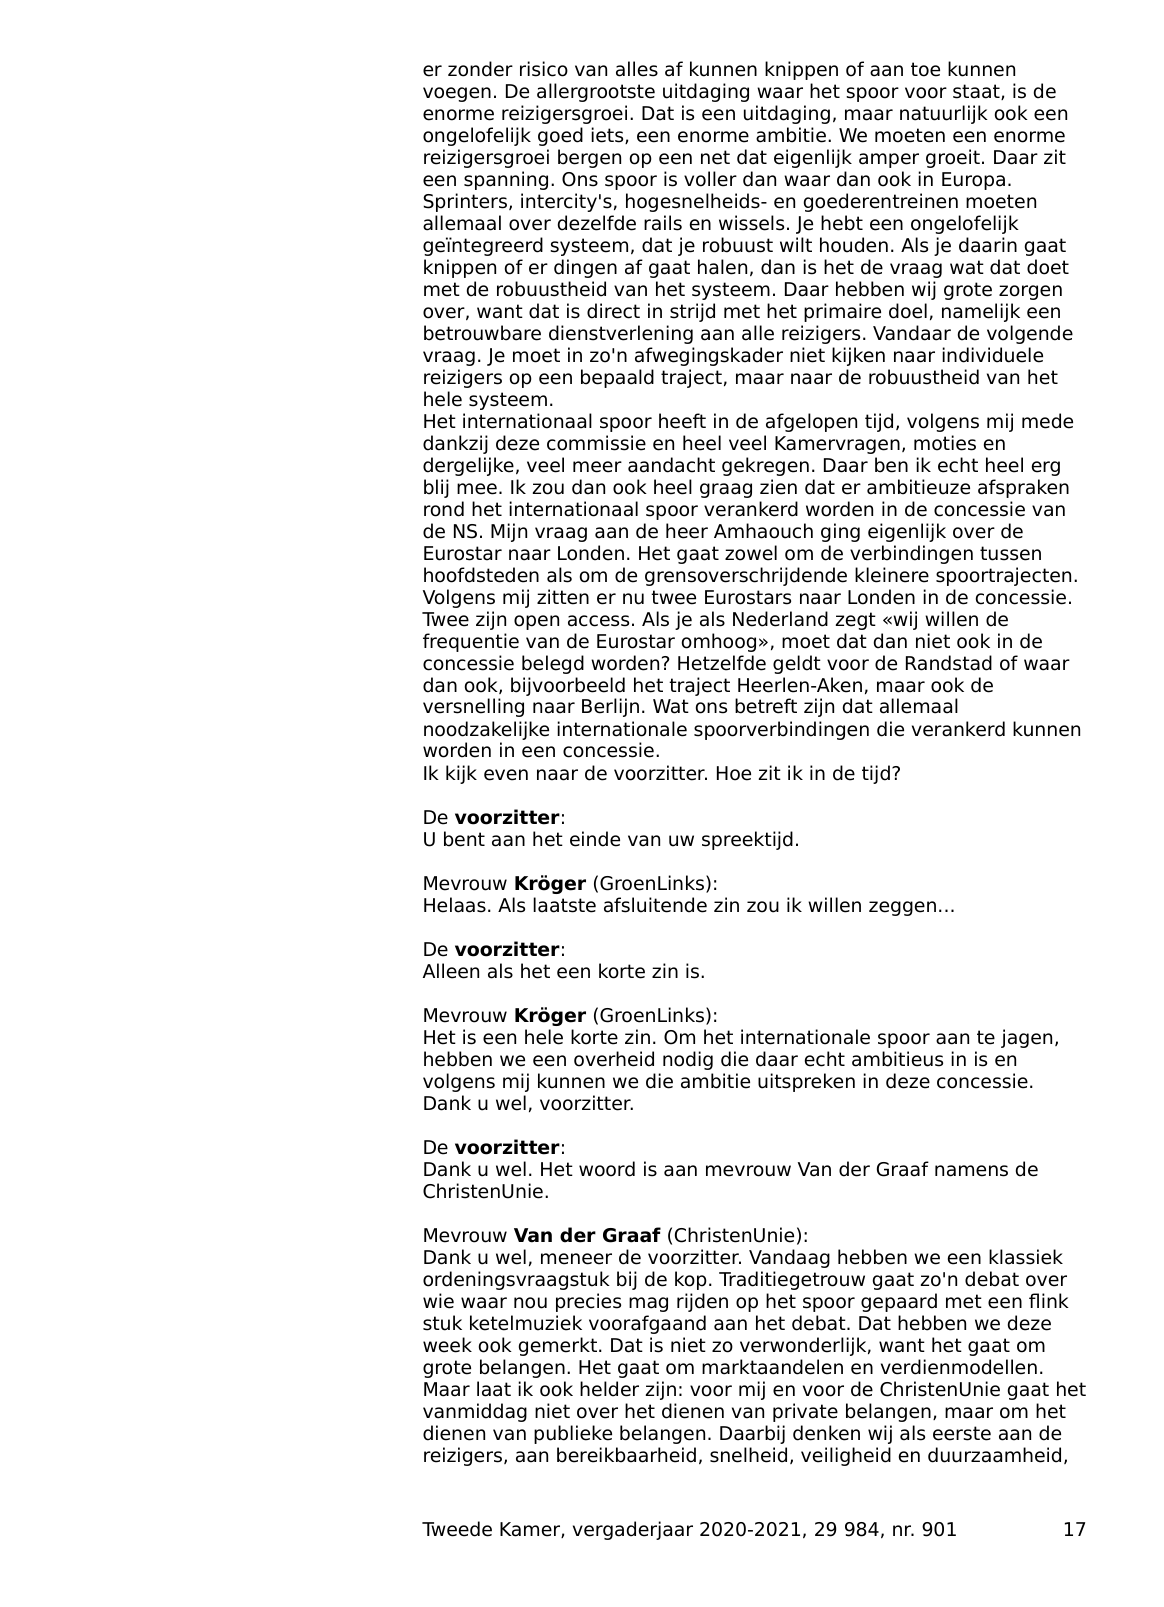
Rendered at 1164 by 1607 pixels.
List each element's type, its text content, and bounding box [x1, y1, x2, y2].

text Dank u wel, meneer de voorzitter. Vandaag hebben we een klassiek ordeningsvraagstuk bij de kop. Traditiegetrouw gaat zo'n debat over wie waar nou precies mag rijden op het spoor gepaard met een flink stuk ketelmuziek voorafgaand aan het debat. Dat hebben we deze week ook gemerkt. Dat is niet zo verwonderlijk, want het gaat om grote belangen. Het gaat om marktaandelen en verdienmodellen. Maar laat ik ook helder zijn: voor mij en voor de ChristenUnie gaat het vanmiddag niet over het dienen van private belangen, maar om het dienen van publieke belangen. Daarbij denken wij als eerste aan de reizigers, aan bereikbaarheid, snelheid, veiligheid en duurzaamheid, [422, 1247, 1087, 1467]
text Helaas. Als laatste afsluitende zin zou ik willen zeggen... [422, 895, 1087, 917]
text Het internationaal spoor heeft in de afgelopen tijd, volgens mij mede dankzij deze commissie en heel veel Kamervragen, moties en dergelijke, veel meer aandacht gekregen. Daar ben ik echt heel erg blij mee. Ik zou dan ook heel graag zien dat er ambitieuze afspraken rond het internationaal spoor verankerd worden in de concessie van de NS. Mijn vraag aan de heer Amhaouch ging eigenlijk over de Eurostar naar Londen. Het gaat zowel om de verbindingen tussen hoofdsteden als om de grensoverschrijdende kleinere spoortrajecten. Volgens mij zitten er nu twee Eurostars naar Londen in de concessie. Twee zijn open access. Als je als Nederland zegt «wij willen de frequentie van de Eurostar omhoog», moet dat dan niet ook in de concessie belegd worden? Hetzelfde geldt voor de Randstad of waar dan ook, bijvoorbeeld het traject Heerlen-Aken, maar ook de versnelling naar Berlijn. Wat ons betreft zijn dat allemaal noodzakelijke internationale spoorverbindingen die verankerd kunnen worden in een concessie. [422, 411, 1087, 762]
text Dank u wel. Het woord is aan mevrouw Van der Graaf namens de ChristenUnie. [422, 1159, 1087, 1203]
text Dank u wel, voorzitter. [422, 1093, 1087, 1115]
text Mevrouw Kröger (GroenLinks): [422, 873, 1087, 895]
text De voorzitter: [422, 939, 1087, 961]
text Mevrouw Kröger (GroenLinks): [422, 1005, 1087, 1027]
text er zonder risico van alles af kunnen knippen of aan toe kunnen voegen. De allergrootste uitdaging waar het spoor voor staat, is de enorme reizigersgroei. Dat is een uitdaging, maar natuurlijk ook een ongelofelijk goed iets, een enorme ambitie. We moeten een enorme reizigersgroei bergen op een net dat eigenlijk amper groeit. Daar zit een spanning. Ons spoor is voller dan waar dan ook in Europa. Sprinters, intercity's, hogesnelheids- en goederentreinen moeten allemaal over dezelfde rails en wissels. Je hebt een ongelofelijk geïntegreerd systeem, dat je robuust wilt houden. Als je daarin gaat knippen of er dingen af gaat halen, dan is het de vraag wat dat doet met de robuustheid van het systeem. Daar hebben wij grote zorgen over, want dat is direct in strijd met het primaire doel, namelijk een betrouwbare dienstverlening aan alle reizigers. Vandaar de volgende vraag. Je moet in zo'n afwegingskader niet kijken naar individuele reizigers op een bepaald traject, maar naar de robuustheid van het hele systeem. [422, 59, 1087, 411]
text Het is een hele korte zin. Om het internationale spoor aan te jagen, hebben we een overheid nodig die daar echt ambitieus in is en volgens mij kunnen we die ambitie uitspreken in deze concessie. [422, 1027, 1087, 1093]
text De voorzitter: [422, 807, 1087, 828]
text Ik kijk even naar de voorzitter. Hoe zit ik in de tijd? [422, 762, 1087, 784]
text Mevrouw Van der Graaf (ChristenUnie): [422, 1225, 1087, 1247]
text De voorzitter: [422, 1137, 1087, 1159]
text Alleen als het een korte zin is. [422, 961, 1087, 983]
text U bent aan het einde van uw spreektijd. [422, 828, 1087, 851]
